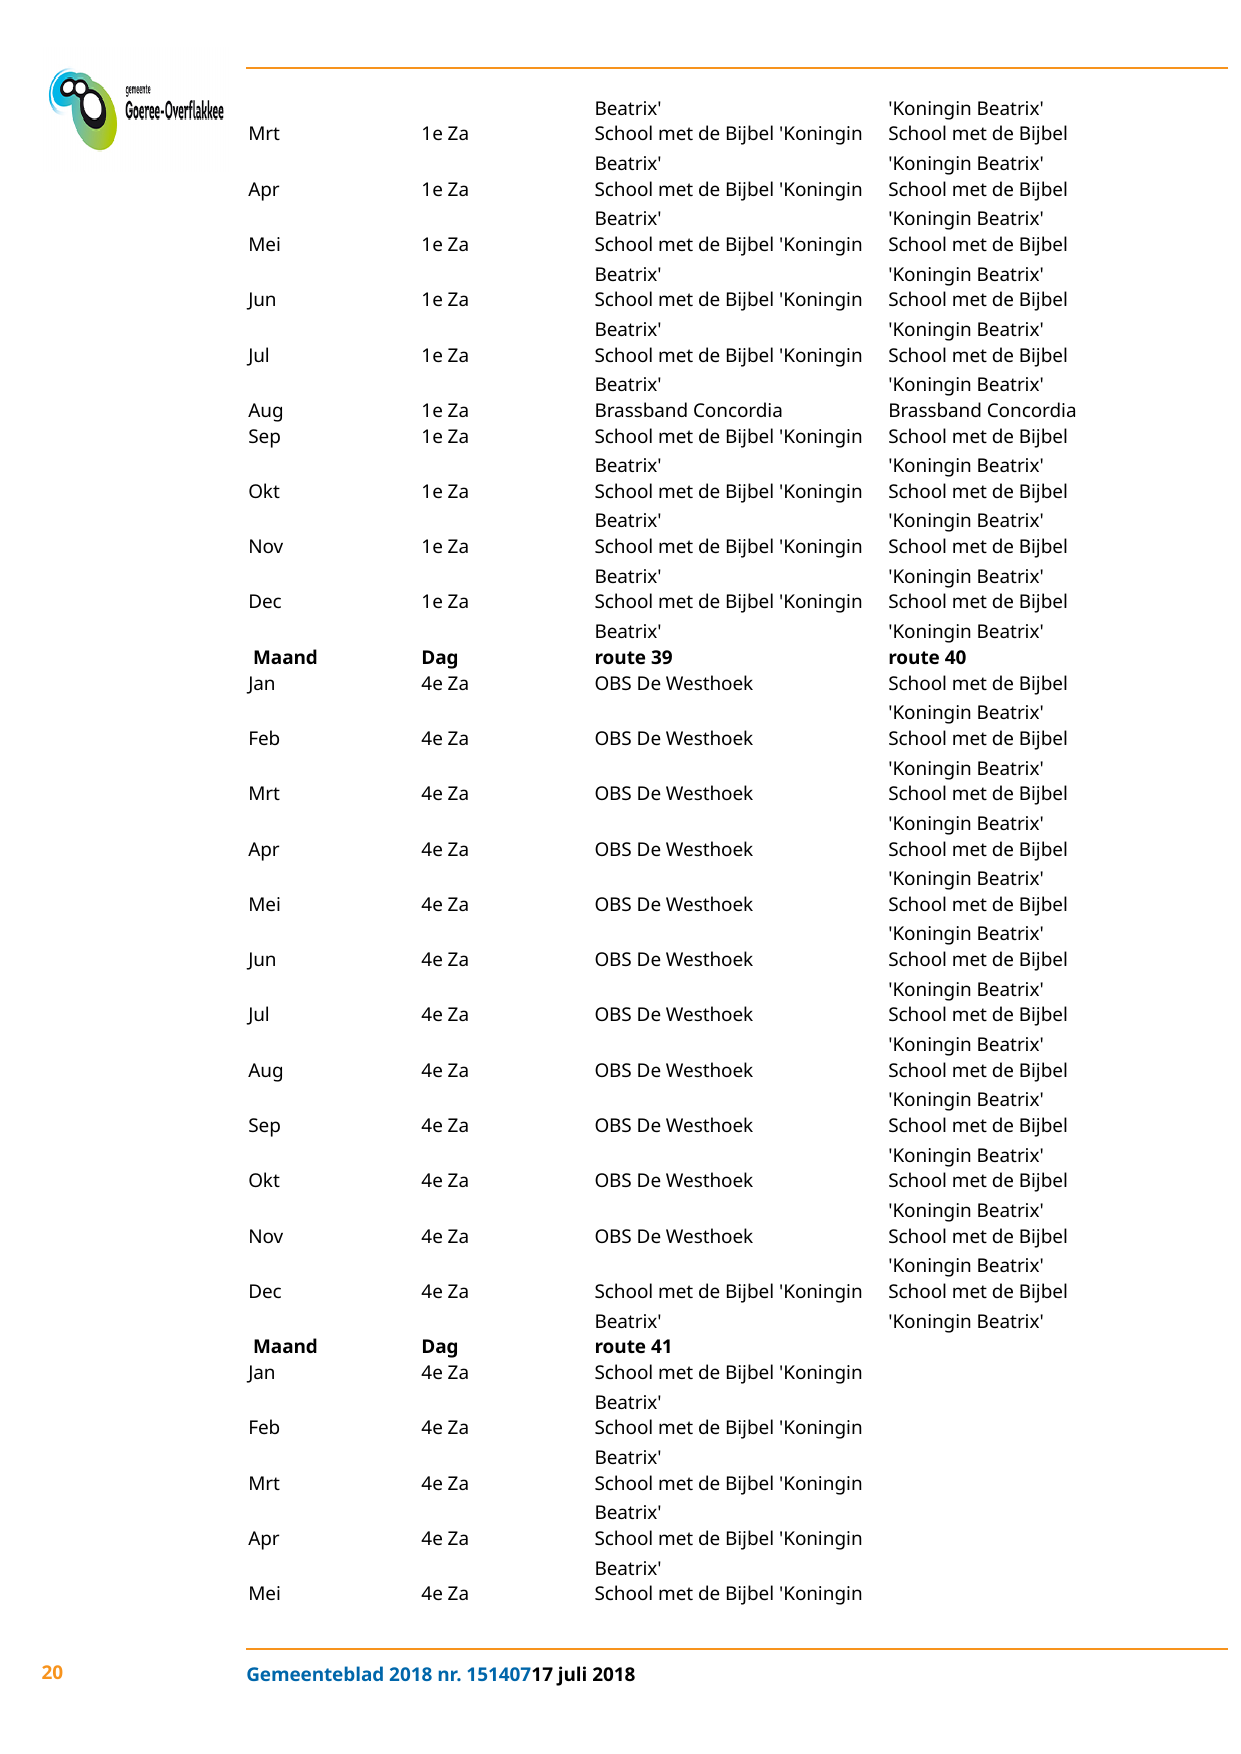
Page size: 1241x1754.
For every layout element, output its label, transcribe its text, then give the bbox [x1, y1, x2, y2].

table_cell School met de Bijbel 'Koningin Beatrix' [594, 342, 888, 397]
table_cell 1e Za [421, 478, 594, 533]
table_cell 1e Za [421, 423, 594, 478]
table_cell Dag [421, 644, 594, 670]
table_cell OBS De Westhoek [594, 670, 888, 725]
table_cell Jun [248, 286, 421, 342]
table_cell route 41 [594, 1334, 888, 1359]
table_cell School met de Bijbel 'Koningin Beatrix' [594, 534, 888, 589]
table_cell School met de Bijbel 'Koningin Beatrix' [888, 121, 1152, 176]
table_cell Mrt [248, 1470, 421, 1525]
table_cell 4e Za [421, 725, 594, 780]
table_cell Okt [248, 478, 421, 533]
table_cell 4e Za [421, 780, 594, 836]
table_cell Jul [248, 342, 421, 397]
table_cell Brassband Concordia [888, 397, 1152, 423]
table_cell 4e Za [421, 891, 594, 946]
table_cell 1e Za [421, 176, 594, 231]
table_cell [888, 1581, 1152, 1606]
table_cell OBS De Westhoek [594, 891, 888, 946]
table_cell School met de Bijbel 'Koningin Beatrix' [594, 478, 888, 533]
table_cell School met de Bijbel 'Koningin Beatrix' [888, 780, 1152, 836]
table_cell 1e Za [421, 121, 594, 176]
table_cell [888, 1359, 1152, 1414]
table_cell School met de Bijbel 'Koningin Beatrix' [888, 1223, 1152, 1278]
table_cell 4e Za [421, 1057, 594, 1112]
table_cell School met de Bijbel 'Koningin Beatrix' [888, 891, 1152, 946]
table_cell School met de Bijbel 'Koningin Beatrix' [888, 589, 1152, 644]
table_cell Brassband Concordia [594, 397, 888, 423]
table_cell School met de Bijbel 'Koningin Beatrix' [594, 1278, 888, 1333]
table_cell [888, 1415, 1152, 1470]
table_cell 4e Za [421, 670, 594, 725]
table_cell 4e Za [421, 1223, 594, 1278]
table_cell Okt [248, 1168, 421, 1223]
table_cell School met de Bijbel 'Koningin Beatrix' [594, 121, 888, 176]
table_cell School met de Bijbel 'Koningin Beatrix' [594, 176, 888, 231]
table_cell 4e Za [421, 836, 594, 891]
table_cell Jun [248, 946, 421, 1002]
table_cell School met de Bijbel 'Koningin Beatrix' [888, 836, 1152, 891]
table_cell 4e Za [421, 1112, 594, 1168]
table_cell School met de Bijbel 'Koningin Beatrix' [594, 589, 888, 644]
table_cell School met de Bijbel 'Koningin Beatrix' [888, 534, 1152, 589]
table_cell [248, 95, 421, 121]
table_cell School met de Bijbel 'Koningin Beatrix' [594, 1525, 888, 1581]
table_cell 4e Za [421, 1168, 594, 1223]
table_cell Aug [248, 397, 421, 423]
table_cell Dec [248, 1278, 421, 1333]
table_cell OBS De Westhoek [594, 1168, 888, 1223]
table_cell 4e Za [421, 1359, 594, 1414]
table_cell Sep [248, 423, 421, 478]
table_cell Jan [248, 1359, 421, 1414]
table_cell Sep [248, 1112, 421, 1168]
table_cell Apr [248, 836, 421, 891]
table_cell OBS De Westhoek [594, 1057, 888, 1112]
table_cell [888, 1525, 1152, 1581]
table_cell School met de Bijbel 'Koningin Beatrix' [594, 1359, 888, 1414]
table_cell Mrt [248, 121, 421, 176]
table_cell 4e Za [421, 1525, 594, 1581]
table_cell Nov [248, 1223, 421, 1278]
table_cell School met de Bijbel 'Koningin Beatrix' [888, 1002, 1152, 1057]
table_cell School met de Bijbel 'Koningin Beatrix' [888, 176, 1152, 231]
table_cell Maand [248, 1334, 421, 1359]
table_cell 1e Za [421, 286, 594, 342]
table_cell School met de Bijbel 'Koningin Beatrix' [594, 1415, 888, 1470]
table_cell 4e Za [421, 946, 594, 1002]
table_cell School met de Bijbel 'Koningin Beatrix' [594, 423, 888, 478]
table_cell School met de Bijbel 'Koningin Beatrix' [888, 1168, 1152, 1223]
table_cell Mei [248, 231, 421, 286]
table_cell 1e Za [421, 589, 594, 644]
table_cell Jul [248, 1002, 421, 1057]
table_cell 4e Za [421, 1581, 594, 1606]
table_cell 4e Za [421, 1415, 594, 1470]
picture [41, 47, 231, 172]
table_cell Feb [248, 725, 421, 780]
table_cell School met de Bijbel 'Koningin Beatrix' [888, 423, 1152, 478]
table_cell School met de Bijbel 'Koningin Beatrix' [594, 1470, 888, 1525]
table_cell School met de Bijbel 'Koningin Beatrix' [888, 1278, 1152, 1333]
table_cell 4e Za [421, 1470, 594, 1525]
table_cell Aug [248, 1057, 421, 1112]
table_cell Beatrix' [594, 95, 888, 121]
table_cell School met de Bijbel 'Koningin Beatrix' [594, 231, 888, 286]
table_cell Nov [248, 534, 421, 589]
table_cell Maand [248, 644, 421, 670]
table_cell Apr [248, 176, 421, 231]
table_cell OBS De Westhoek [594, 725, 888, 780]
table_cell [421, 95, 594, 121]
table_cell OBS De Westhoek [594, 1112, 888, 1168]
table_cell Mei [248, 891, 421, 946]
table_cell route 39 [594, 644, 888, 670]
table_cell School met de Bijbel 'Koningin Beatrix' [888, 946, 1152, 1002]
table_cell 1e Za [421, 231, 594, 286]
table_cell Mrt [248, 780, 421, 836]
table_cell [888, 1470, 1152, 1525]
table_cell Apr [248, 1525, 421, 1581]
table_cell Jan [248, 670, 421, 725]
table_cell Dag [421, 1334, 594, 1359]
table_cell 'Koningin Beatrix' [888, 95, 1152, 121]
table_cell 4e Za [421, 1002, 594, 1057]
table_cell School met de Bijbel 'Koningin Beatrix' [888, 478, 1152, 533]
table_cell OBS De Westhoek [594, 946, 888, 1002]
table_cell Dec [248, 589, 421, 644]
table_cell 1e Za [421, 342, 594, 397]
table_cell OBS De Westhoek [594, 1223, 888, 1278]
table_cell 1e Za [421, 534, 594, 589]
table_cell School met de Bijbel 'Koningin Beatrix' [888, 1112, 1152, 1168]
table_cell OBS De Westhoek [594, 780, 888, 836]
table_cell School met de Bijbel 'Koningin Beatrix' [888, 725, 1152, 780]
table_cell School met de Bijbel 'Koningin Beatrix' [888, 670, 1152, 725]
table_cell School met de Bijbel 'Koningin Beatrix' [594, 286, 888, 342]
table_cell [888, 1334, 1152, 1359]
table_cell 4e Za [421, 1278, 594, 1333]
table_cell School met de Bijbel 'Koningin Beatrix' [888, 231, 1152, 286]
table_cell 1e Za [421, 397, 594, 423]
table_cell OBS De Westhoek [594, 1002, 888, 1057]
table_cell Mei [248, 1581, 421, 1606]
table_cell School met de Bijbel 'Koningin Beatrix' [888, 286, 1152, 342]
table_cell route 40 [888, 644, 1152, 670]
table_cell School met de Bijbel 'Koningin Beatrix' [888, 1057, 1152, 1112]
table_cell School met de Bijbel 'Koningin [594, 1581, 888, 1606]
table_cell Feb [248, 1415, 421, 1470]
table_cell OBS De Westhoek [594, 836, 888, 891]
table_cell School met de Bijbel 'Koningin Beatrix' [888, 342, 1152, 397]
